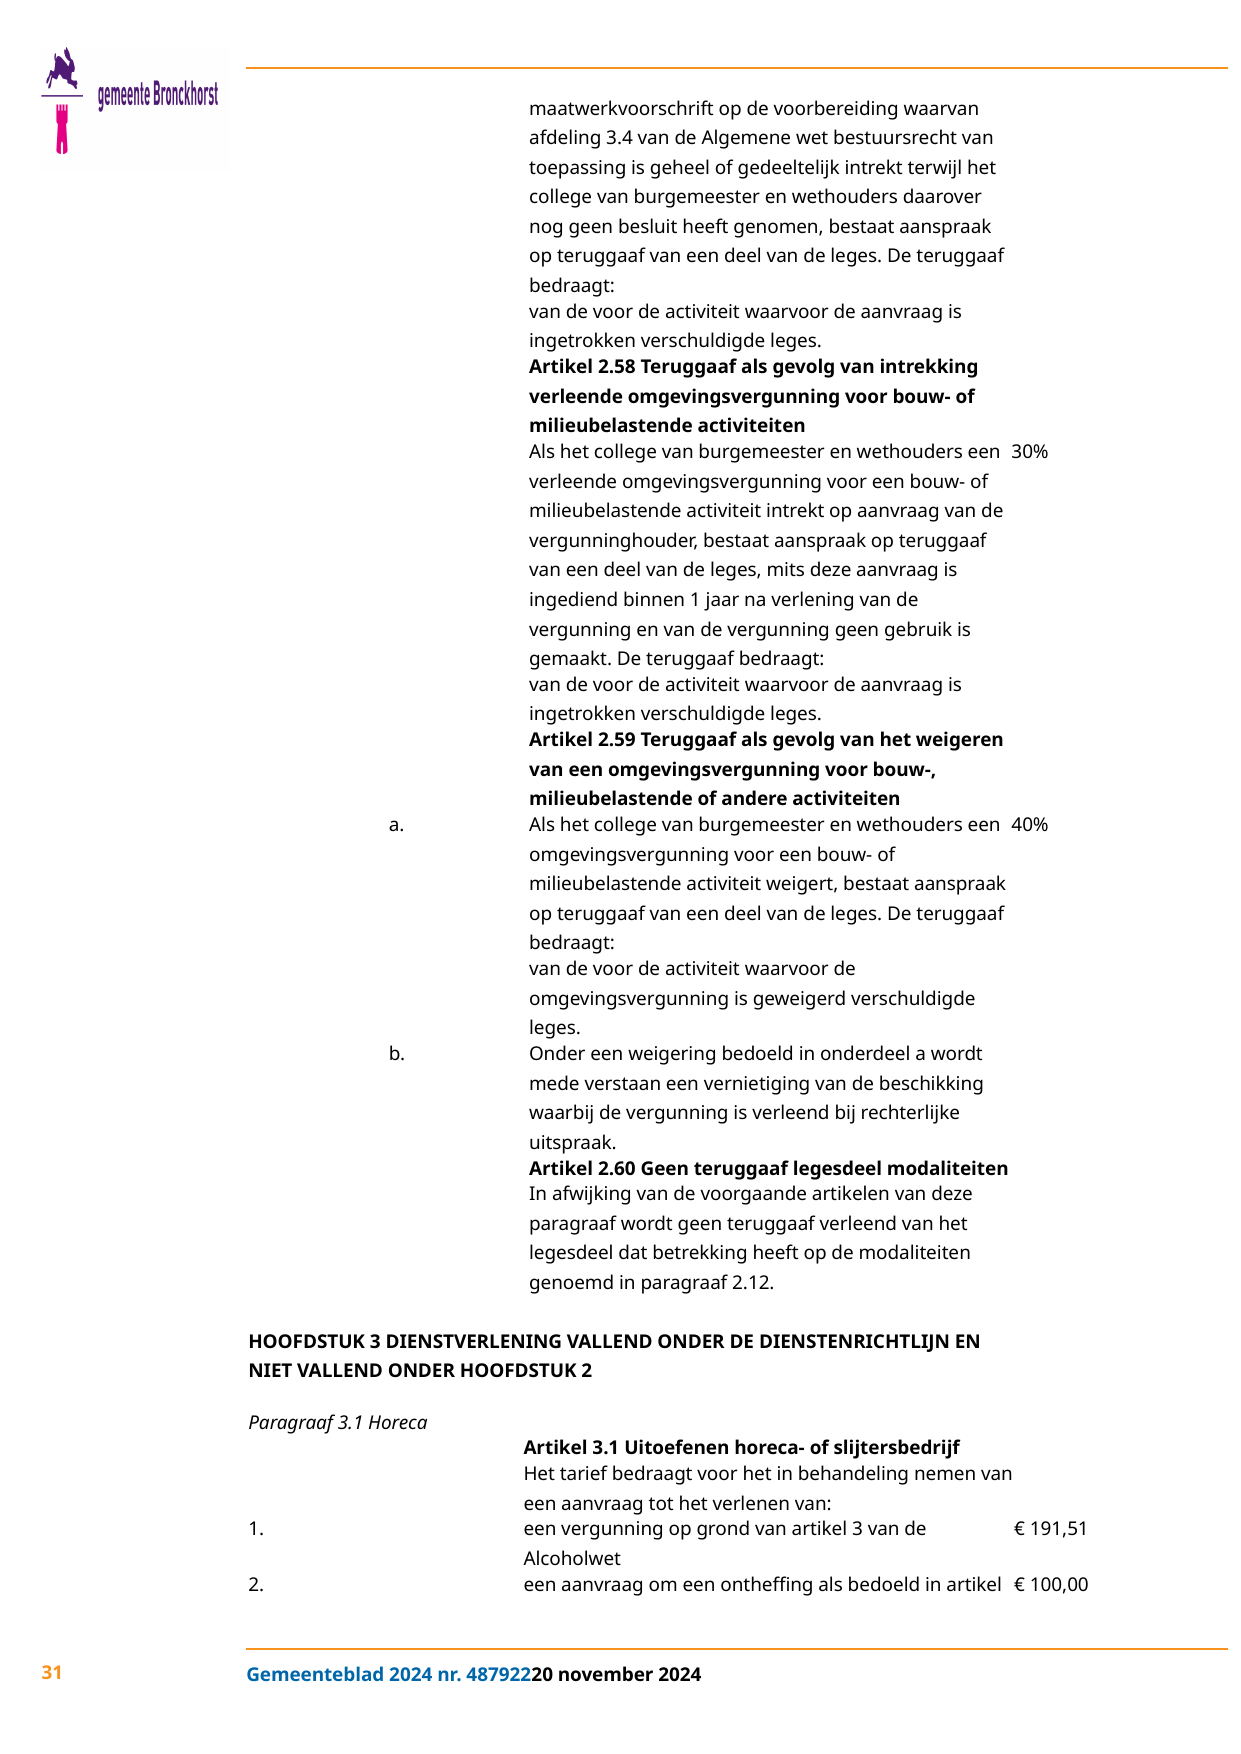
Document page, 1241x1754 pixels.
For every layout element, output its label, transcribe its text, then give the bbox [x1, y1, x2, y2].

table_cell [1011, 95, 1152, 298]
table_cell [248, 955, 388, 1040]
table_header [1014, 1328, 1152, 1383]
table_cell [389, 1180, 529, 1295]
table_cell [389, 1155, 529, 1180]
table_cell b. [389, 1040, 529, 1155]
table_cell een vergunning op grond van artikel 3 van de Alcoholwet [523, 1516, 1014, 1571]
table_cell 2. [248, 1571, 386, 1597]
table_cell Onder een weigering bedoeld in onderdeel a wordt mede verstaan een vernietiging van de beschikking waarbij de vergunning is verleend bij rechterlijke uitspraak. [529, 1040, 1011, 1155]
table_cell [386, 1571, 523, 1597]
table_cell [389, 726, 529, 811]
table_cell Als het college van burgemeester en wethouders een verleende omgevingsvergunning voor een bouw- of milieubelastende activiteit intrekt op aanvraag van de vergunninghouder, bestaat aanspraak op teruggaaf van een deel van de leges, mits deze aanvraag is ingediend binnen 1 jaar na verlening van de vergunning en van de vergunning geen gebruik is gemaakt. De teruggaaf bedraagt: [529, 438, 1011, 671]
table_cell Artikel 3.1 Uitoefenen horeca- of slijtersbedrijf [523, 1435, 1014, 1460]
table_cell [1011, 1155, 1152, 1180]
table_cell [248, 1383, 386, 1409]
table_cell [389, 438, 529, 671]
table_cell [389, 298, 529, 353]
table_header HOOFDSTUK 3 DIENSTVERLENING VALLEND ONDER DE DIENSTENRICHTLIJN EN NIET VALLEND ONDER HOOFDSTUK 2 [248, 1328, 1014, 1383]
table_cell [1011, 671, 1152, 726]
table_cell [248, 1460, 386, 1516]
table_cell Artikel 2.60 Geen teruggaaf legesdeel modaliteiten [529, 1155, 1011, 1180]
table_cell [386, 1383, 523, 1409]
table_cell 40% [1011, 811, 1152, 955]
table_cell [248, 1435, 386, 1460]
table_cell [386, 1516, 523, 1571]
table_cell [1011, 726, 1152, 811]
table_cell Artikel 2.59 Teruggaaf als gevolg van het weigeren van een omgevingsvergunning voor bouw-, milieubelastende of andere activiteiten [529, 726, 1011, 811]
table_cell Artikel 2.58 Teruggaaf als gevolg van intrekking verleende omgevingsvergunning voor bouw- of milieubelastende activiteiten [529, 353, 1011, 438]
picture [41, 47, 231, 172]
table_cell van de voor de activiteit waarvoor de aanvraag is ingetrokken verschuldigde leges. [529, 671, 1011, 726]
table_cell [386, 1435, 523, 1460]
table_cell [389, 671, 529, 726]
table_cell a. [389, 811, 529, 955]
table_cell Als het college van burgemeester en wethouders een omgevingsvergunning voor een bouw- of milieubelastende activiteit weigert, bestaat aanspraak op teruggaaf van een deel van de leges. De teruggaaf bedraagt: [529, 811, 1011, 955]
table_cell Het tarief bedraagt voor het in behandeling nemen van een aanvraag tot het verlenen van: [523, 1460, 1014, 1516]
table_cell [248, 353, 388, 438]
table_cell € 100,00 [1014, 1571, 1152, 1597]
table_cell In afwijking van de voorgaande artikelen van deze paragraaf wordt geen teruggaaf verleend van het legesdeel dat betrekking heeft op de modaliteiten genoemd in paragraaf 2.12. [529, 1180, 1011, 1295]
table_cell [248, 1155, 388, 1180]
table_cell [248, 438, 388, 671]
table_cell 30% [1011, 438, 1152, 671]
table_cell [1014, 1383, 1152, 1409]
table_cell een aanvraag om een ontheffing als bedoeld in artikel [523, 1571, 1014, 1597]
table_cell [1014, 1435, 1152, 1460]
table_cell [248, 1180, 388, 1295]
table_cell [1014, 1460, 1152, 1516]
table_cell [248, 726, 388, 811]
table_cell maatwerkvoorschrift op de voorbereiding waarvan afdeling 3.4 van de Algemene wet bestuursrecht van toepassing is geheel of gedeeltelijk intrekt terwijl het college van burgemeester en wethouders daarover nog geen besluit heeft genomen, bestaat aanspraak op teruggaaf van een deel van de leges. De teruggaaf bedraagt: [529, 95, 1011, 298]
table_cell [389, 353, 529, 438]
table_cell [248, 95, 388, 298]
table_cell [248, 1040, 388, 1155]
table_cell 1. [248, 1516, 386, 1571]
table_cell van de voor de activiteit waarvoor de aanvraag is ingetrokken verschuldigde leges. [529, 298, 1011, 353]
table_cell [389, 955, 529, 1040]
table_cell [248, 298, 388, 353]
table_cell [386, 1460, 523, 1516]
table_cell [389, 95, 529, 298]
table_cell [1011, 1040, 1152, 1155]
table_cell van de voor de activiteit waarvoor de omgevingsvergunning is geweigerd verschuldigde leges. [529, 955, 1011, 1040]
table_cell [1011, 1180, 1152, 1295]
table_cell [248, 811, 388, 955]
table_cell € 191,51 [1014, 1516, 1152, 1571]
table_cell [248, 671, 388, 726]
table_cell [1011, 353, 1152, 438]
table_cell [1014, 1409, 1152, 1434]
table_cell [1011, 955, 1152, 1040]
table_cell Paragraaf 3.1 Horeca [248, 1409, 1014, 1434]
table_cell [523, 1383, 1014, 1409]
table_cell [1011, 298, 1152, 353]
